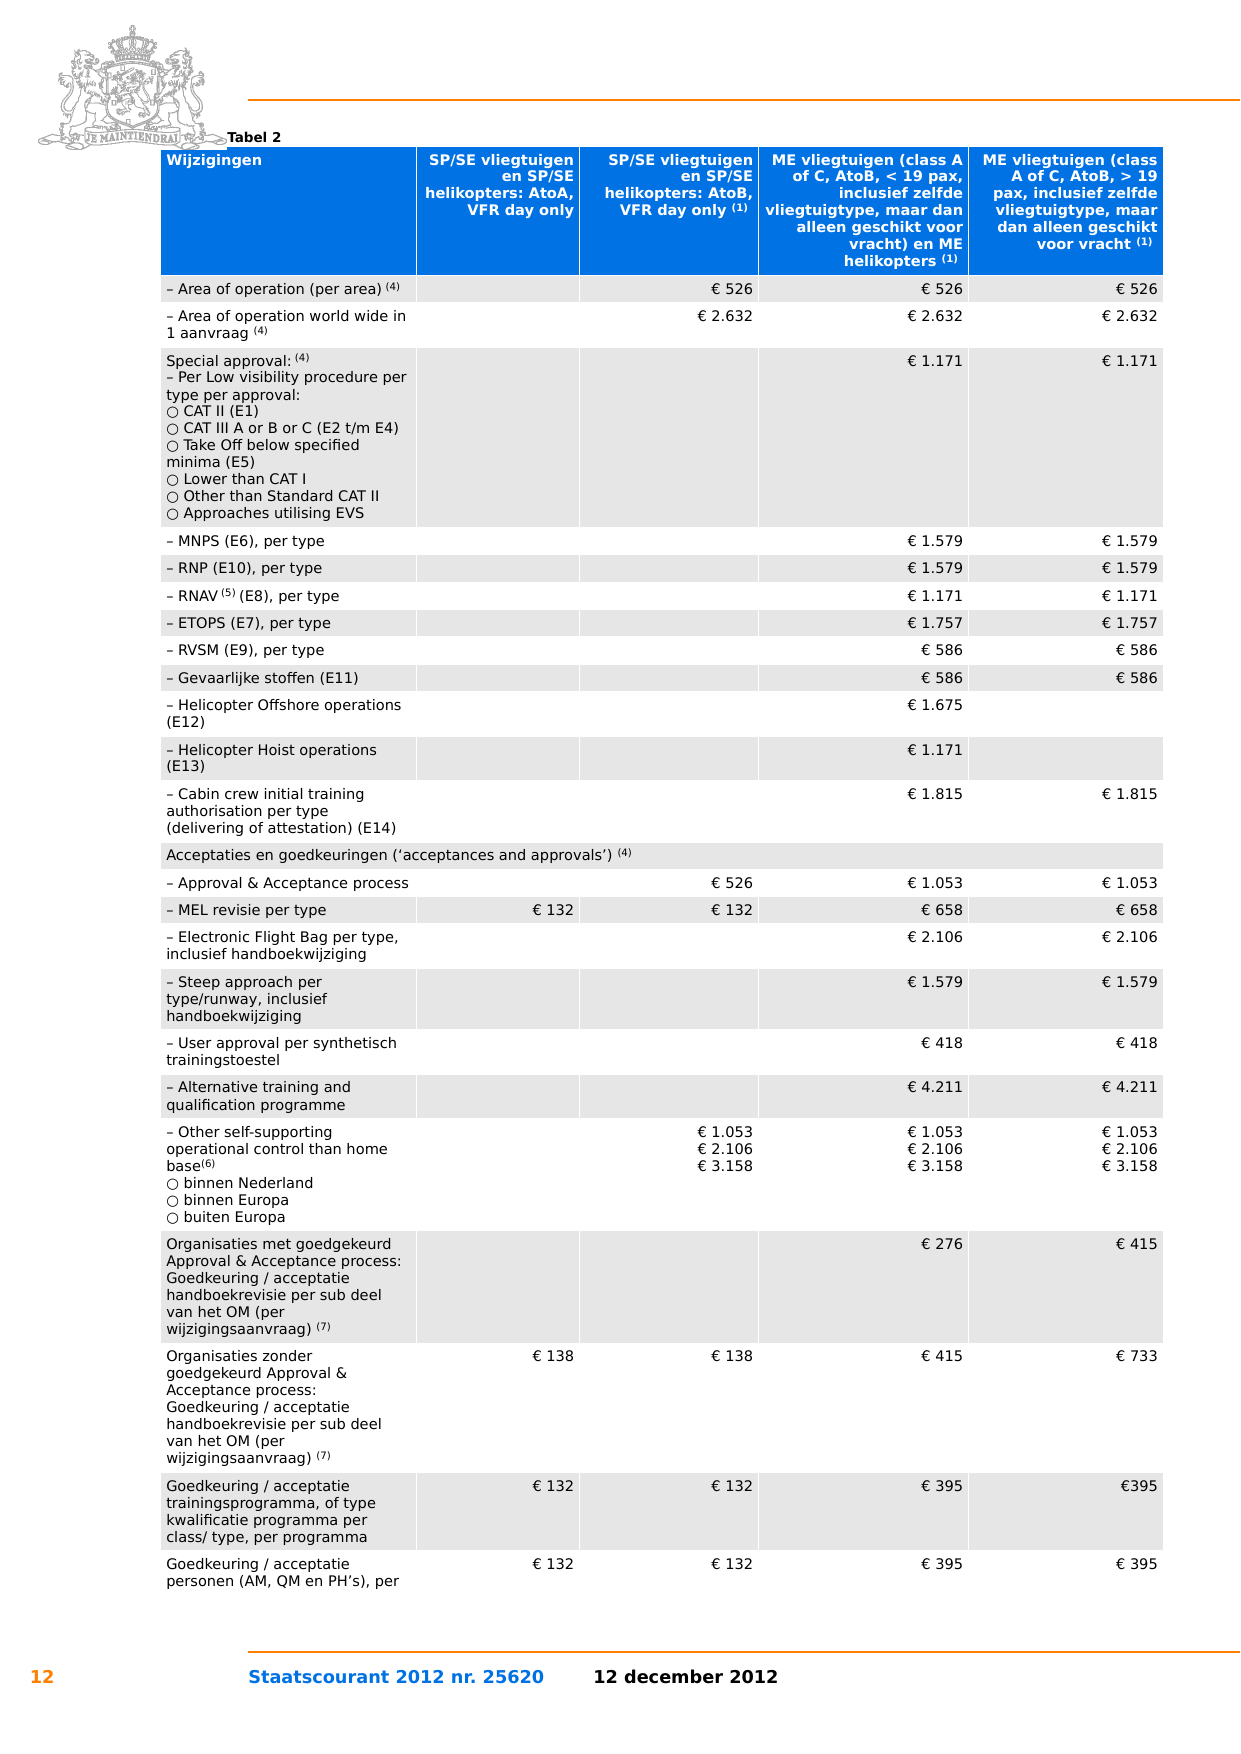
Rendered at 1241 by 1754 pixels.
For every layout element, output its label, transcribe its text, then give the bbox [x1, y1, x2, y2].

table_cell € 658 [759, 897, 968, 923]
table_cell Organisaties zonder goedgekeurd Approval & Acceptance process: Goedkeuring / acceptatie handboekrevisie per sub deel van het OM (per wijzigingsaanvraag) (7) [161, 1344, 416, 1472]
table_cell € 526 [580, 276, 758, 302]
table_cell [580, 555, 758, 582]
table_cell [417, 870, 579, 896]
table_cell Goedkeuring / acceptatie personen (AM, QM en PH’s), per [161, 1551, 416, 1594]
table_cell [417, 969, 579, 1029]
table_cell – Helicopter Hoist operations (E13) [161, 737, 416, 780]
table_cell [417, 528, 579, 554]
table_cell € 1.579 [759, 555, 968, 582]
table_cell € 132 [580, 1551, 758, 1594]
table_cell € 1.757 [759, 610, 968, 636]
table_cell [580, 665, 758, 691]
table_cell – Helicopter Offshore operations (E12) [161, 692, 416, 736]
table_cell € 4.211 [759, 1075, 968, 1118]
table_cell [580, 969, 758, 1029]
table_cell € 1.579 [969, 969, 1163, 1029]
table_cell ME vliegtuigen (class A of C, AtoB, > 19 pax, inclusief zelfde vliegtuigtype, maar dan alleen geschikt voor vracht (1) [969, 147, 1163, 275]
table_cell – Cabin crew initial training authorisation per type (delivering of attestation) (E14) [161, 781, 416, 841]
table_cell [417, 665, 579, 691]
table_cell [580, 610, 758, 636]
table_cell [580, 925, 758, 968]
table_cell [417, 1119, 579, 1230]
table_cell € 1.053 [969, 870, 1163, 896]
table_cell € 1.757 [969, 610, 1163, 636]
table_cell [580, 737, 758, 780]
table_cell € 1.579 [969, 555, 1163, 582]
table_cell – Area of operation world wide in 1 aanvraag (4) [161, 303, 416, 347]
table_cell € 132 [580, 1473, 758, 1550]
table_cell € 132 [580, 897, 758, 923]
table_cell [417, 276, 579, 302]
table_cell € 586 [969, 665, 1163, 691]
table_cell [417, 1231, 579, 1343]
table_cell – RNP (E10), per type [161, 555, 416, 582]
table_cell Wijzigingen [161, 147, 416, 275]
table_cell € 395 [759, 1473, 968, 1550]
table_cell – Approval & Acceptance process [161, 870, 416, 896]
table_cell € 1.053 [759, 870, 968, 896]
table_cell € 1.579 [759, 969, 968, 1029]
table_header Tabel 2 [227, 130, 1163, 146]
table_cell [580, 348, 758, 527]
table_cell [580, 1030, 758, 1074]
table_cell € 1.053 € 2.106 € 3.158 [969, 1119, 1163, 1230]
table_cell € 1.053 € 2.106 € 3.158 [580, 1119, 758, 1230]
table_cell Goedkeuring / acceptatie trainingsprogramma, of type kwalificatie programma per class/ type, per programma [161, 1473, 416, 1550]
table_cell € 1.675 [759, 692, 968, 736]
table_cell – User approval per synthetisch trainingstoestel [161, 1030, 416, 1074]
table_cell [417, 781, 579, 841]
table_cell – ETOPS (E7), per type [161, 610, 416, 636]
table_cell – Area of operation (per area) (4) [161, 276, 416, 302]
table_cell € 415 [969, 1231, 1163, 1343]
table_cell – MEL revisie per type [161, 897, 416, 923]
table_cell € 418 [969, 1030, 1163, 1074]
table_cell € 526 [580, 870, 758, 896]
table_cell – Steep approach per type/runway, inclusief handboekwijziging [161, 969, 416, 1029]
table_cell € 1.053 € 2.106 € 3.158 [759, 1119, 968, 1230]
table_cell € 415 [759, 1344, 968, 1472]
table_cell ME vliegtuigen (class A of C, AtoB, < 19 pax, inclusief zelfde vliegtuigtype, maar dan alleen geschikt voor vracht) en ME helikopters (1) [759, 147, 968, 275]
table_cell – Electronic Flight Bag per type, inclusief handboekwijziging [161, 925, 416, 968]
table_cell € 2.632 [759, 303, 968, 347]
table_cell € 2.106 [759, 925, 968, 968]
table_cell Organisaties met goedgekeurd Approval & Acceptance process: Goedkeuring / acceptatie handboekrevisie per sub deel van het OM (per wijzigingsaanvraag) (7) [161, 1231, 416, 1343]
table_cell – Other self-supporting operational control than home base(6) ○ binnen Nederland ○ binnen Europa ○ buiten Europa [161, 1119, 416, 1230]
table_cell € 395 [759, 1551, 968, 1594]
table_cell € 526 [759, 276, 968, 302]
table_cell € 1.815 [969, 781, 1163, 841]
table_cell [969, 737, 1163, 780]
table_cell [417, 1075, 579, 1118]
picture [38, 25, 227, 150]
table_cell € 733 [969, 1344, 1163, 1472]
table_cell € 276 [759, 1231, 968, 1343]
table_cell Special approval: (4) – Per Low visibility procedure per type per approval: ○ CAT II (E1) ○ CAT III A or B or C (E2 t/m E4) ○ Take Off below specified minima (E5) ○ Lower than CAT I ○ Other than Standard CAT II ○ Approaches utilising EVS [161, 348, 416, 527]
table_cell € 586 [759, 665, 968, 691]
table_cell € 1.579 [969, 528, 1163, 554]
table_cell € 132 [417, 1551, 579, 1594]
table_cell [417, 348, 579, 527]
table_cell € 586 [759, 638, 968, 664]
table_cell € 1.579 [759, 528, 968, 554]
table_cell – MNPS (E6), per type [161, 528, 416, 554]
table_cell € 395 [969, 1551, 1163, 1594]
table_cell Acceptaties en goedkeuringen (‘acceptances and approvals’) (4) [161, 843, 1163, 869]
table_cell [417, 638, 579, 664]
table_cell [580, 692, 758, 736]
table_cell [417, 737, 579, 780]
table_cell [580, 1231, 758, 1343]
table_cell [580, 583, 758, 609]
table_cell SP/SE vliegtuigen en SP/SE helikopters: AtoA, VFR day only [417, 147, 579, 275]
table_cell € 1.171 [969, 348, 1163, 527]
table_cell [417, 583, 579, 609]
table_cell € 1.171 [759, 348, 968, 527]
table_cell € 586 [969, 638, 1163, 664]
table_cell € 132 [417, 897, 579, 923]
table_cell SP/SE vliegtuigen en SP/SE helikopters: AtoB, VFR day only (1) [580, 147, 758, 275]
table_cell € 2.106 [969, 925, 1163, 968]
table_cell € 658 [969, 897, 1163, 923]
table_cell [417, 692, 579, 736]
table_cell [417, 610, 579, 636]
table_cell €395 [969, 1473, 1163, 1550]
table_cell [969, 692, 1163, 736]
table_cell € 132 [417, 1473, 579, 1550]
table_cell [417, 303, 579, 347]
table_cell € 2.632 [969, 303, 1163, 347]
table_cell [580, 528, 758, 554]
table_cell € 2.632 [580, 303, 758, 347]
table_cell € 1.171 [759, 583, 968, 609]
table_cell € 1.171 [759, 737, 968, 780]
table_cell – RNAV (5) (E8), per type [161, 583, 416, 609]
table_cell € 1.815 [759, 781, 968, 841]
table_cell € 4.211 [969, 1075, 1163, 1118]
table_cell – RVSM (E9), per type [161, 638, 416, 664]
table_cell € 418 [759, 1030, 968, 1074]
table_cell € 138 [580, 1344, 758, 1472]
table_cell [580, 638, 758, 664]
table_cell – Gevaarlijke stoffen (E11) [161, 665, 416, 691]
table_cell € 1.171 [969, 583, 1163, 609]
table_cell [417, 925, 579, 968]
table_cell [417, 1030, 579, 1074]
table_cell € 138 [417, 1344, 579, 1472]
table_cell [580, 1075, 758, 1118]
table_cell [580, 781, 758, 841]
table_cell – Alternative training and qualification programme [161, 1075, 416, 1118]
table_cell [417, 555, 579, 582]
table_cell € 526 [969, 276, 1163, 302]
